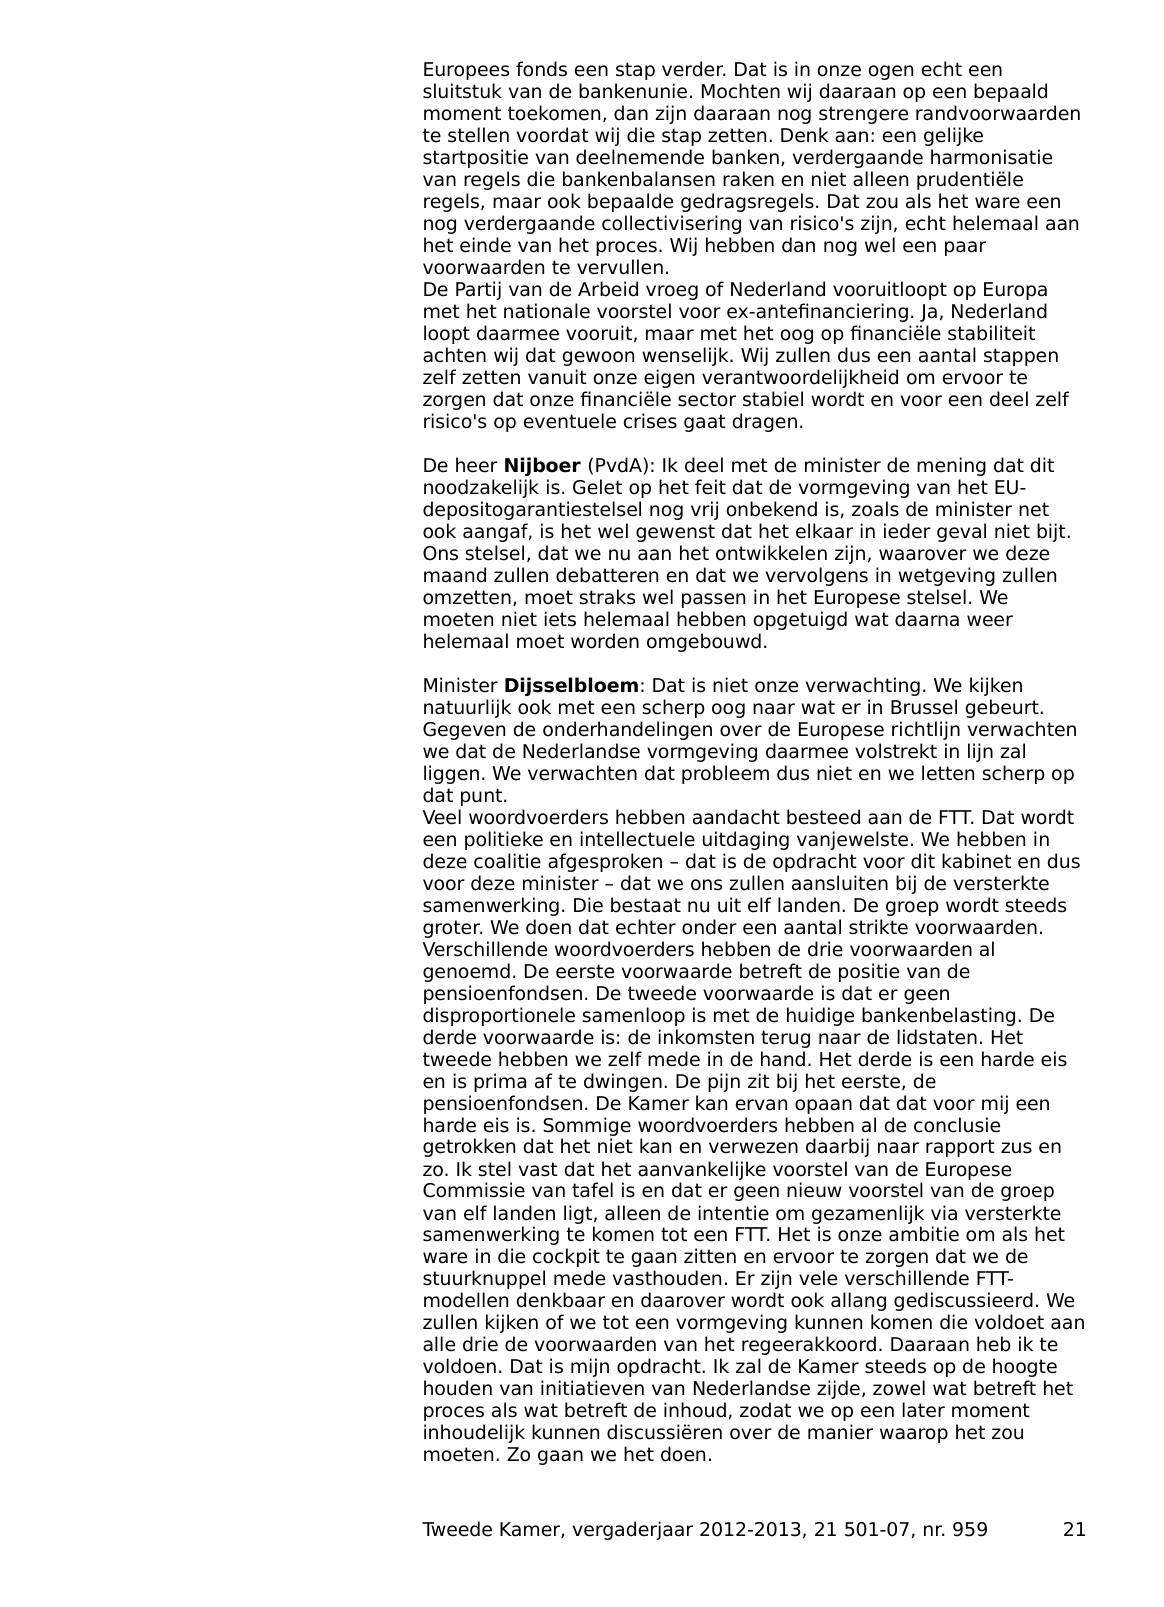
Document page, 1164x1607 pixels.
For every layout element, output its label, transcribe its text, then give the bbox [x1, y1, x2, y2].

text De heer Nijboer (PvdA): Ik deel met de minister de mening dat dit noodzakelijk is. Gelet op het feit dat de vormgeving van het EU-depositogarantiestelsel nog vrij onbekend is, zoals de minister net ook aangaf, is het wel gewenst dat het elkaar in ieder geval niet bijt. Ons stelsel, dat we nu aan het ontwikkelen zijn, waarover we deze maand zullen debatteren en dat we vervolgens in wetgeving zullen omzetten, moet straks wel passen in het Europese stelsel. We moeten niet iets helemaal hebben opgetuigd wat daarna weer helemaal moet worden omgebouwd. [422, 455, 1087, 653]
text De Partij van de Arbeid vroeg of Nederland vooruitloopt op Europa met het nationale voorstel voor ex-antefinanciering. Ja, Nederland loopt daarmee vooruit, maar met het oog op financiële stabiliteit achten wij dat gewoon wenselijk. Wij zullen dus een aantal stappen zelf zetten vanuit onze eigen verantwoordelijkheid om ervoor te zorgen dat onze financiële sector stabiel wordt en voor een deel zelf risico's op eventuele crises gaat dragen. [422, 279, 1087, 433]
text Europees fonds een stap verder. Dat is in onze ogen echt een sluitstuk van de bankenunie. Mochten wij daaraan op een bepaald moment toekomen, dan zijn daaraan nog strengere randvoorwaarden te stellen voordat wij die stap zetten. Denk aan: een gelijke startpositie van deelnemende banken, verdergaande harmonisatie van regels die bankenbalansen raken en niet alleen prudentiële regels, maar ook bepaalde gedragsregels. Dat zou als het ware een nog verdergaande collectivisering van risico's zijn, echt helemaal aan het einde van het proces. Wij hebben dan nog wel een paar voorwaarden te vervullen. [422, 59, 1087, 279]
text Veel woordvoerders hebben aandacht besteed aan de FTT. Dat wordt een politieke en intellectuele uitdaging vanjewelste. We hebben in deze coalitie afgesproken – dat is de opdracht voor dit kabinet en dus voor deze minister – dat we ons zullen aansluiten bij de versterkte samenwerking. Die bestaat nu uit elf landen. De groep wordt steeds groter. We doen dat echter onder een aantal strikte voorwaarden. Verschillende woordvoerders hebben de drie voorwaarden al genoemd. De eerste voorwaarde betreft de positie van de pensioenfondsen. De tweede voorwaarde is dat er geen disproportionele samenloop is met de huidige bankenbelasting. De derde voorwaarde is: de inkomsten terug naar de lidstaten. Het tweede hebben we zelf mede in de hand. Het derde is een harde eis en is prima af te dwingen. De pijn zit bij het eerste, de pensioenfondsen. De Kamer kan ervan opaan dat dat voor mij een harde eis is. Sommige woordvoerders hebben al de conclusie getrokken dat het niet kan en verwezen daarbij naar rapport zus en zo. Ik stel vast dat het aanvankelijke voorstel van de Europese Commissie van tafel is en dat er geen nieuw voorstel van de groep van elf landen ligt, alleen de intentie om gezamenlijk via versterkte samenwerking te komen tot een FTT. Het is onze ambitie om als het ware in die cockpit te gaan zitten en ervoor te zorgen dat we de stuurknuppel mede vasthouden. Er zijn vele verschillende FTT-modellen denkbaar en daarover wordt ook allang gediscussieerd. We zullen kijken of we tot een vormgeving kunnen komen die voldoet aan alle drie de voorwaarden van het regeerakkoord. Daaraan heb ik te voldoen. Dat is mijn opdracht. Ik zal de Kamer steeds op de hoogte houden van initiatieven van Nederlandse zijde, zowel wat betreft het proces als wat betreft de inhoud, zodat we op een later moment inhoudelijk kunnen discussiëren over de manier waarop het zou moeten. Zo gaan we het doen. [422, 807, 1087, 1466]
text Minister Dijsselbloem: Dat is niet onze verwachting. We kijken natuurlijk ook met een scherp oog naar wat er in Brussel gebeurt. Gegeven de onderhandelingen over de Europese richtlijn verwachten we dat de Nederlandse vormgeving daarmee volstrekt in lijn zal liggen. We verwachten dat probleem dus niet en we letten scherp op dat punt. [422, 675, 1087, 807]
